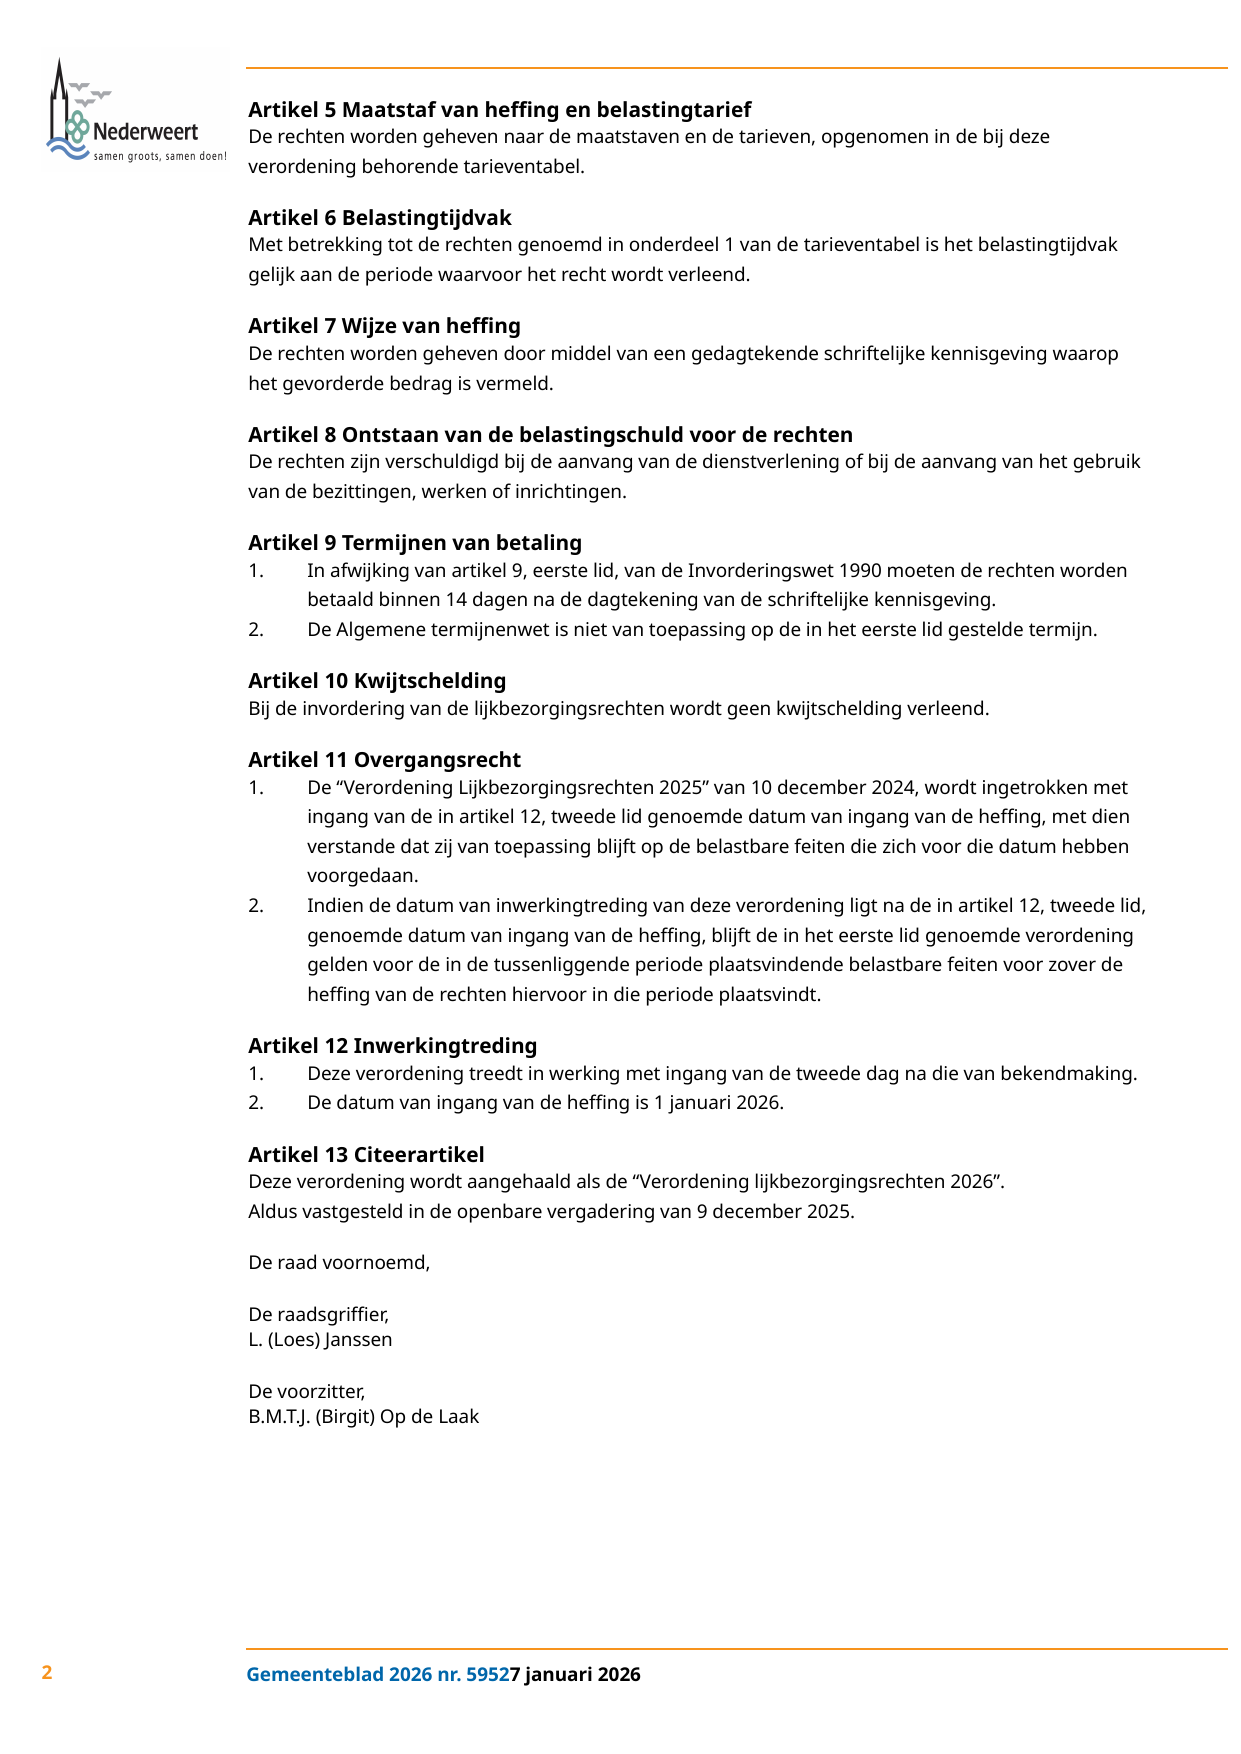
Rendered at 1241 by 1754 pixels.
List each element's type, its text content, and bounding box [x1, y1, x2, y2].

list De datum van ingang van de heffing is 1 januari 2026. [248, 1089, 1152, 1115]
text De raadsgriffier, [248, 1301, 1152, 1326]
text Aldus vastgesteld in de openbare vergadering van 9 december 2025. [248, 1198, 1152, 1223]
text De rechten worden geheven naar de maatstaven en de tarieven, opgenomen in de bij deze verordening behorende tarieventabel. [248, 123, 1152, 178]
list Indien de datum van inwerkingtreding van deze verordening ligt na de in artikel 12, tweede lid, genoemde datum van ingang van de heffing, blijft de in het eerste lid genoemde verordening gelden voor de in de tussenliggende periode plaatsvindende belastbare feiten voor zover de heffing van de rechten hiervoor in die periode plaatsvindt. [248, 892, 1152, 1007]
text Artikel 12 Inwerkingtreding [248, 1031, 1152, 1060]
text De rechten worden geheven door middel van een gedagtekende schriftelijke kennisgeving waarop het gevorderde bedrag is vermeld. [248, 340, 1152, 395]
list De “Verordening Lijkbezorgingsrechten 2025” van 10 december 2024, wordt ingetrokken met ingang van de in artikel 12, tweede lid genoemde datum van ingang van de heffing, met dien verstande dat zij van toepassing blijft op de belastbare feiten die zich voor die datum hebben voorgedaan. [248, 774, 1152, 888]
list Deze verordening treedt in werking met ingang van de tweede dag na die van bekendmaking. [248, 1060, 1152, 1086]
text Artikel 5 Maatstaf van heffing en belastingtarief [248, 95, 1152, 123]
text Artikel 10 Kwijtschelding [248, 667, 1152, 695]
text Artikel 7 Wijze van heffing [248, 312, 1152, 340]
text Met betrekking tot de rechten genoemd in onderdeel 1 van de tarieventabel is het belastingtijdvak gelijk aan de periode waarvoor het recht wordt verleend. [248, 232, 1152, 287]
text De rechten zijn verschuldigd bij de aanvang van de dienstverlening of bij de aanvang van het gebruik van de bezittingen, werken of inrichtingen. [248, 448, 1152, 504]
text Bij de invordering van de lijkbezorgingsrechten wordt geen kwijtschelding verleend. [248, 695, 1152, 721]
text Artikel 6 Belastingtijdvak [248, 203, 1152, 232]
text De raad voornoemd, [248, 1249, 1152, 1275]
text Artikel 11 Overgangsrecht [248, 745, 1152, 774]
text B.M.T.J. (Birgit) Op de Laak [248, 1404, 1152, 1429]
text L. (Loes) Janssen [248, 1326, 1152, 1352]
text Deze verordening wordt aangehaald als de “Verordening lijkbezorgingsrechten 2026”. [248, 1168, 1152, 1194]
text De voorzitter, [248, 1378, 1152, 1404]
list De Algemene termijnenwet is niet van toepassing op de in het eerste lid gestelde termijn. [248, 616, 1152, 642]
picture [41, 47, 231, 172]
text Artikel 9 Termijnen van betaling [248, 528, 1152, 557]
text Artikel 8 Ontstaan van de belastingschuld voor de rechten [248, 420, 1152, 448]
list In afwijking van artikel 9, eerste lid, van de Invorderingswet 1990 moeten de rechten worden betaald binnen 14 dagen na de dagtekening van de schriftelijke kennisgeving. [248, 557, 1152, 612]
text Artikel 13 Citeerartikel [248, 1140, 1152, 1168]
